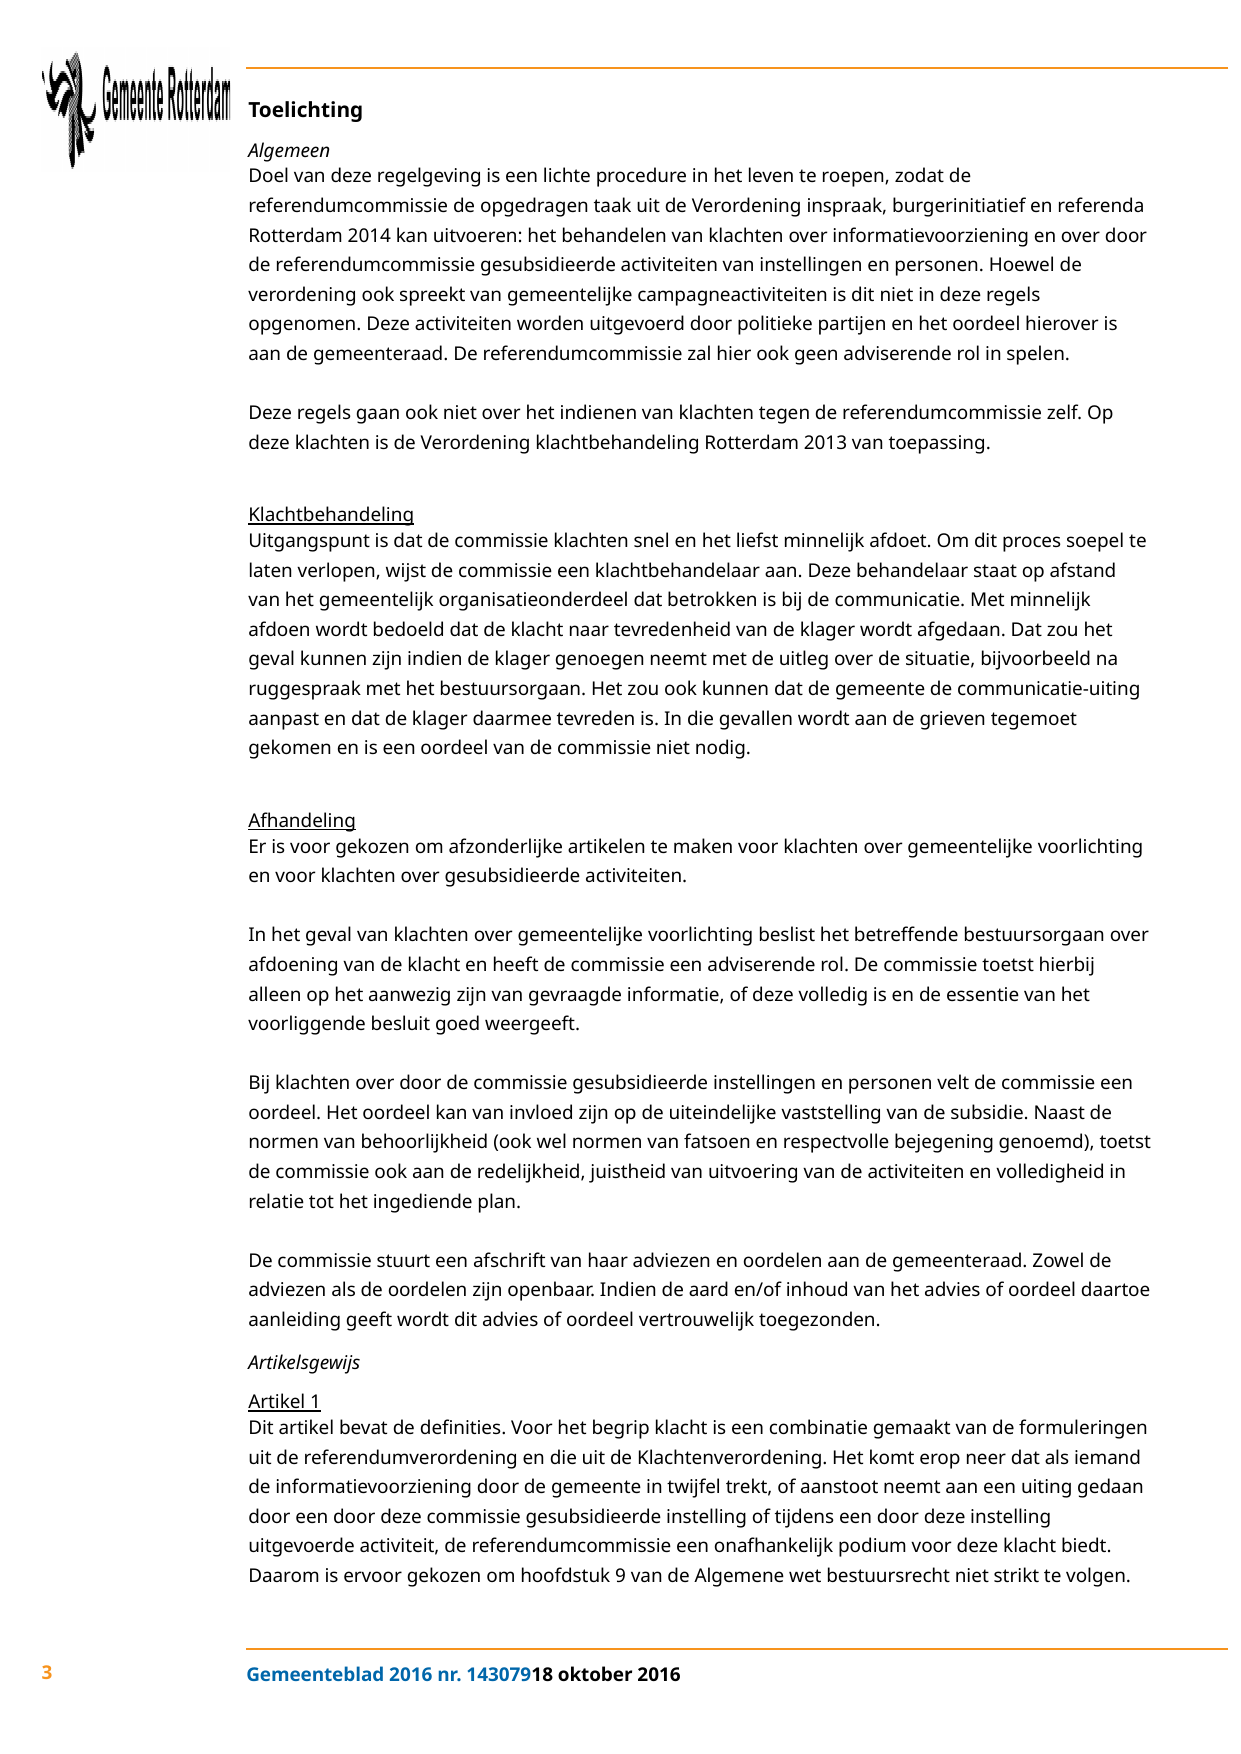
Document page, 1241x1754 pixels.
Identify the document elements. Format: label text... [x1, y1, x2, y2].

text Afhandeling [248, 807, 1152, 833]
text Uitgangspunt is dat de commissie klachten snel en het liefst minnelijk afdoet. Om dit proces soepel te laten verlopen, wijst de commissie een klachtbehandelaar aan. Deze behandelaar staat op afstand van het gemeentelijk organisatieonderdeel dat betrokken is bij de communicatie. Met minnelijk afdoen wordt bedoeld dat de klacht naar tevredenheid van de klager wordt afgedaan. Dat zou het geval kunnen zijn indien de klager genoegen neemt met de uitleg over de situatie, bijvoorbeeld na ruggespraak met het bestuursorgaan. Het zou ook kunnen dat de gemeente de communicatie-uiting aanpast en dat de klager daarmee tevreden is. In die gevallen wordt aan de grieven tegemoet gekomen en is een oordeel van de commissie niet nodig. [248, 527, 1152, 760]
text Artikelsgewijs [248, 1349, 1152, 1375]
text Artikel 1 [248, 1388, 1152, 1414]
text Toelichting [248, 95, 1152, 123]
text Bij klachten over door de commissie gesubsidieerde instellingen en personen velt de commissie een oordeel. Het oordeel kan van invloed zijn op de uiteindelijke vaststelling van de subsidie. Naast de normen van behoorlijkheid (ook wel normen van fatsoen en respectvolle bejegening genoemd), toetst de commissie ook aan de redelijkheid, juistheid van uitvoering van de activiteiten en volledigheid in relatie tot het ingediende plan. [248, 1069, 1152, 1213]
picture [41, 47, 231, 172]
text Klachtbehandeling [248, 502, 1152, 527]
text De commissie stuurt een afschrift van haar adviezen en oordelen aan de gemeenteraad. Zowel de adviezen als de oordelen zijn openbaar. Indien de aard en/of inhoud van het advies of oordeel daartoe aanleiding geeft wordt dit advies of oordeel vertrouwelijk toegezonden. [248, 1247, 1152, 1332]
text Doel van deze regelgeving is een lichte procedure in het leven te roepen, zodat de referendumcommissie de opgedragen taak uit de Verordening inspraak, burgerinitiatief en referenda Rotterdam 2014 kan uitvoeren: het behandelen van klachten over informatievoorziening en over door de referendumcommissie gesubsidieerde activiteiten van instellingen en personen. Hoewel de verordening ook spreekt van gemeentelijke campagneactiviteiten is dit niet in deze regels opgenomen. Deze activiteiten worden uitgevoerd door politieke partijen en het oordeel hierover is aan de gemeenteraad. De referendumcommissie zal hier ook geen adviserende rol in spelen. [248, 163, 1152, 366]
text Dit artikel bevat de definities. Voor het begrip klacht is een combinatie gemaakt van de formuleringen uit de referendumverordening en die uit de Klachtenverordening. Het komt erop neer dat als iemand de informatievoorziening door de gemeente in twijfel trekt, of aanstoot neemt aan een uiting gedaan door een door deze commissie gesubsidieerde instelling of tijdens een door deze instelling uitgevoerde activiteit, de referendumcommissie een onafhankelijk podium voor deze klacht biedt. Daarom is ervoor gekozen om hoofdstuk 9 van de Algemene wet bestuursrecht niet strikt te volgen. [248, 1414, 1152, 1588]
text Er is voor gekozen om afzonderlijke artikelen te maken voor klachten over gemeentelijke voorlichting en voor klachten over gesubsidieerde activiteiten. [248, 833, 1152, 888]
text Deze regels gaan ook niet over het indienen van klachten tegen de referendumcommissie zelf. Op deze klachten is de Verordening klachtbehandeling Rotterdam 2013 van toepassing. [248, 399, 1152, 454]
text Algemeen [248, 137, 1152, 163]
text In het geval van klachten over gemeentelijke voorlichting beslist het betreffende bestuursorgaan over afdoening van de klacht en heeft de commissie een adviserende rol. De commissie toetst hierbij alleen op het aanwezig zijn van gevraagde informatie, of deze volledig is en de essentie van het voorliggende besluit goed weergeeft. [248, 922, 1152, 1036]
